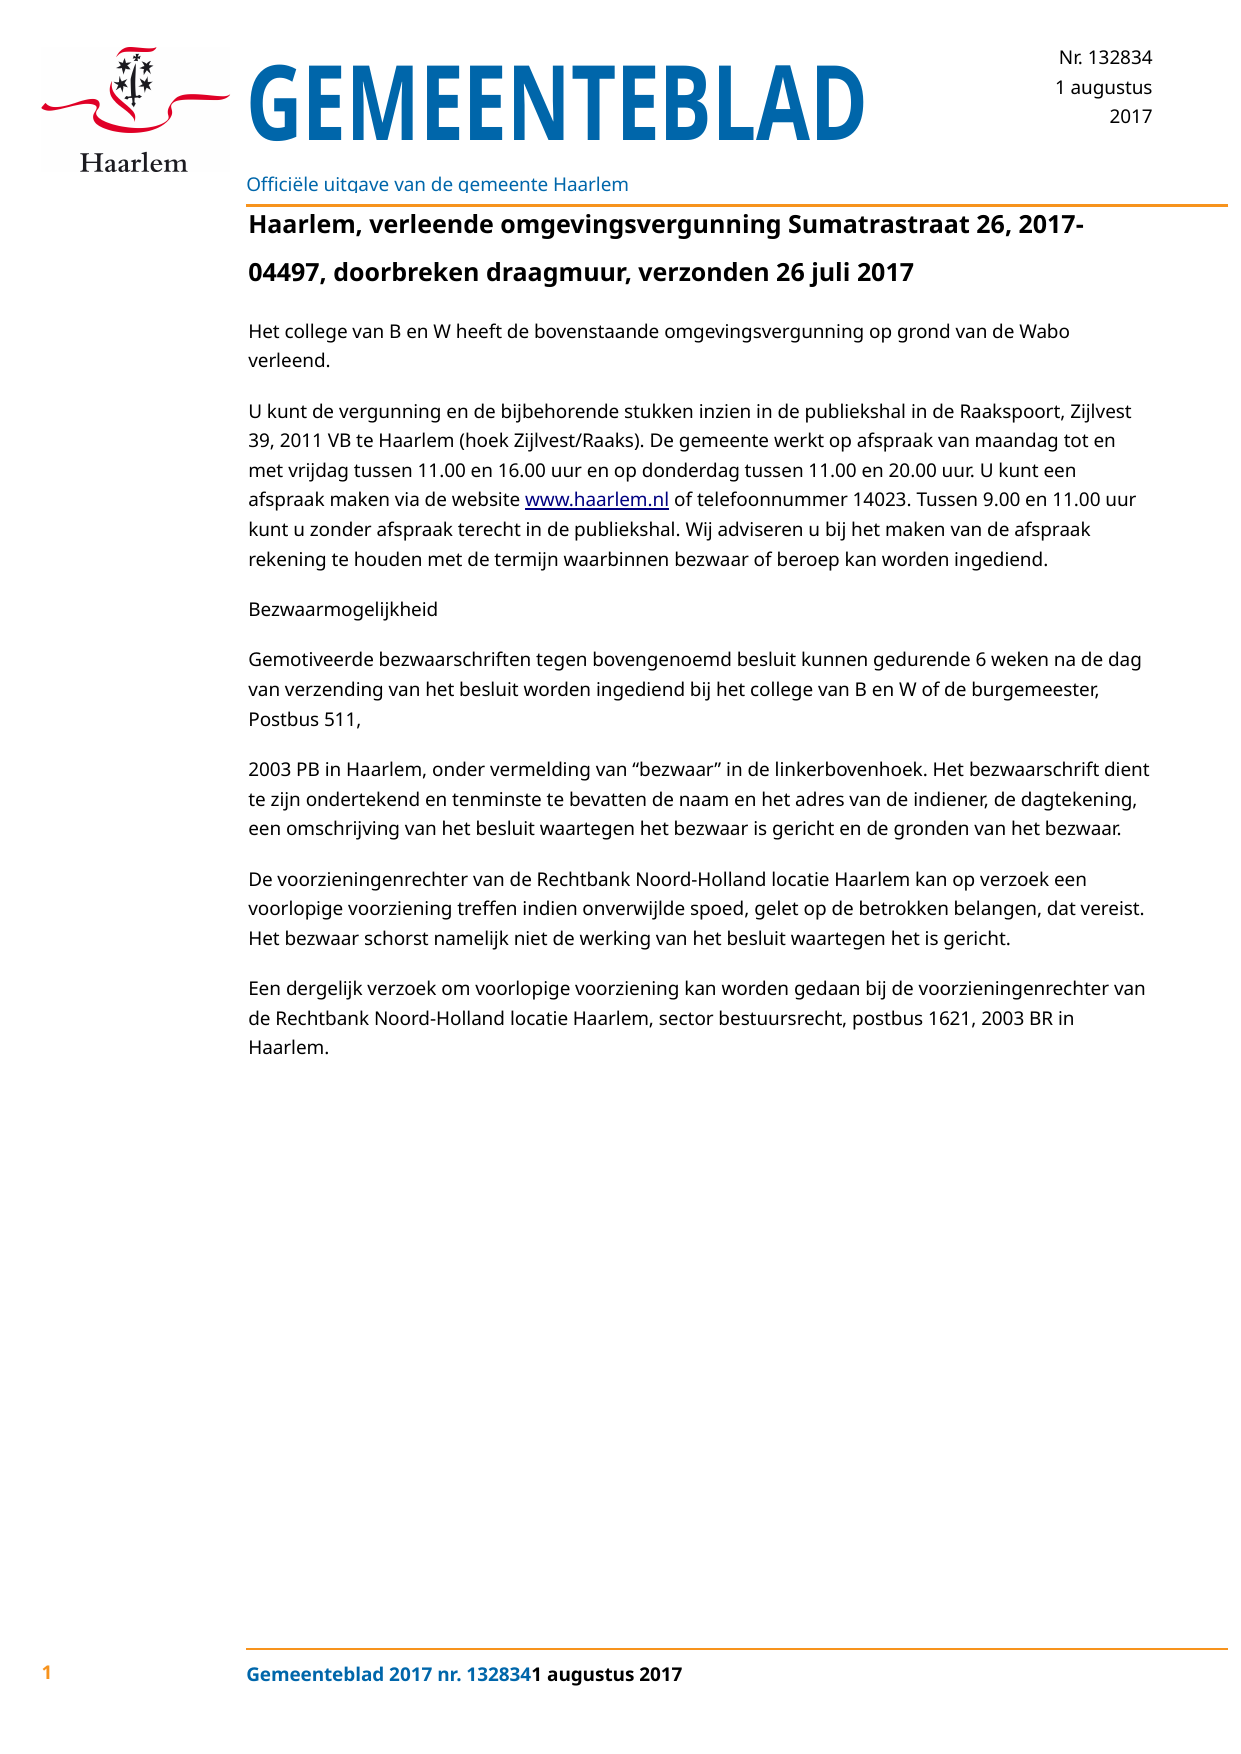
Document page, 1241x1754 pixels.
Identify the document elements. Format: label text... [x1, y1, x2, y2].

text Bezwaarmogelijkheid [248, 596, 1152, 622]
text Haarlem, verleende omgevingsvergunning Sumatrastraat 26, 2017-04497, doorbreken draagmuur, verzonden 26 juli 2017 [248, 207, 1152, 288]
picture [41, 47, 231, 172]
text Gemotiveerde bezwaarschriften tegen bovengenoemd besluit kunnen gedurende 6 weken na de dag van verzending van het besluit worden ingediend bij het college van B en W of de burgemeester, Postbus 511, [248, 647, 1152, 732]
text De voorzieningenrechter van de Rechtbank Noord-Holland locatie Haarlem kan op verzoek een voorlopige voorziening treffen indien onverwijlde spoed, gelet op de betrokken belangen, dat vereist. Het bezwaar schorst namelijk niet de werking van het besluit waartegen het is gericht. [248, 866, 1152, 951]
text Het college van B en W heeft de bovenstaande omgevingsvergunning op grond van de Wabo verleend. [248, 318, 1152, 373]
text U kunt de vergunning en de bijbehorende stukken inzien in de publiekshal in de Raakspoort, Zijlvest 39, 2011 VB te Haarlem (hoek Zijlvest/Raaks). De gemeente werkt op afspraak van maandag tot en met vrijdag tussen 11.00 en 16.00 uur en op donderdag tussen 11.00 en 20.00 uur. U kunt een afspraak maken via de website www.haarlem.nl of telefoonnummer 14023. Tussen 9.00 en 11.00 uur kunt u zonder afspraak terecht in de publiekshal. Wij adviseren u bij het maken van de afspraak rekening te houden met de termijn waarbinnen bezwaar of beroep kan worden ingediend. [248, 398, 1152, 572]
text 2003 PB in Haarlem, onder vermelding van “bezwaar” in de linkerbovenhoek. Het bezwaarschrift dient te zijn ondertekend en tenminste te bevatten de naam en het adres van de indiener, de dagtekening, een omschrijving van het besluit waartegen het bezwaar is gericht en de gronden van het bezwaar. [248, 756, 1152, 841]
text Een dergelijk verzoek om voorlopige voorziening kan worden gedaan bij de voorzieningenrechter van de Rechtbank Noord-Holland locatie Haarlem, sector bestuursrecht, postbus 1621, 2003 BR in Haarlem. [248, 975, 1152, 1060]
